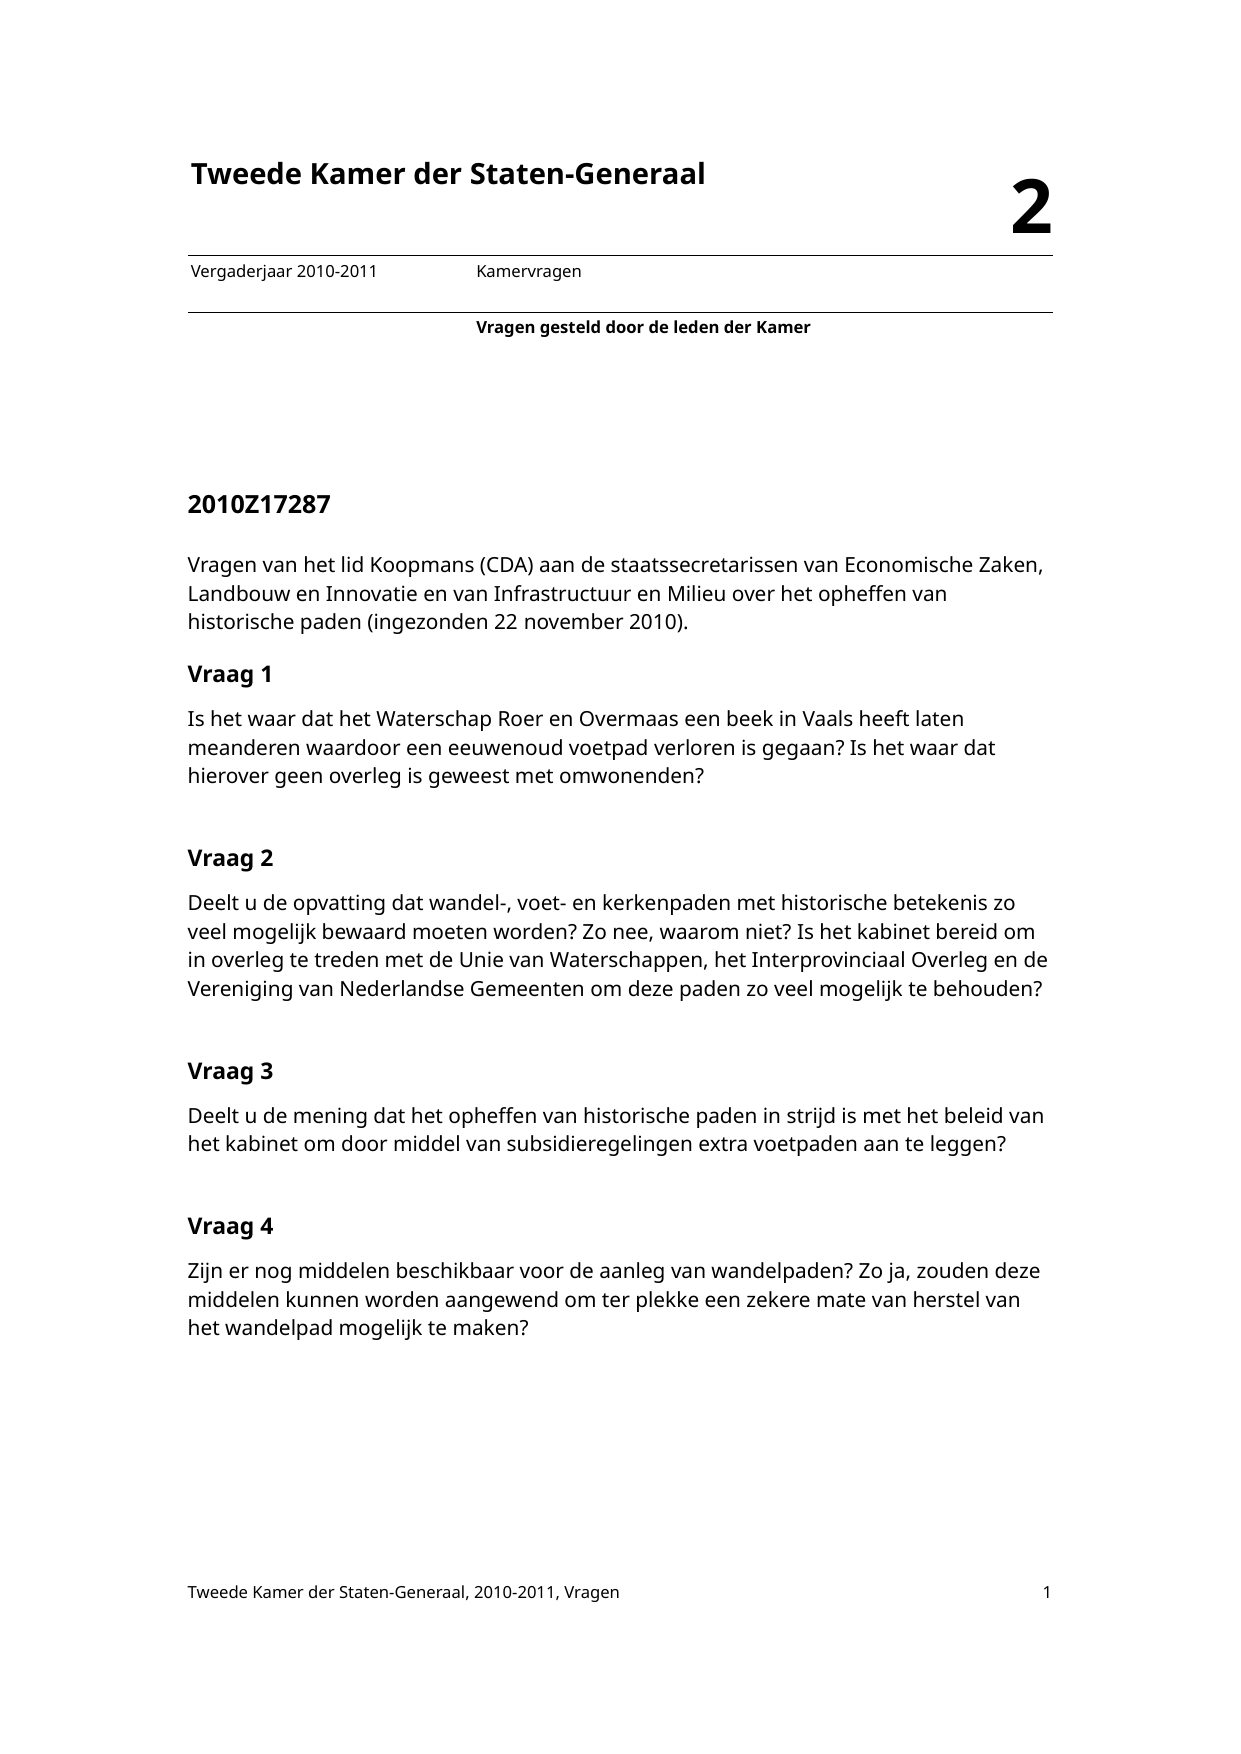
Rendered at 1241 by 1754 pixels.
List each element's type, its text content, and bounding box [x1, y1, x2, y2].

subtitle Vraag 4 [187, 1210, 1053, 1242]
subtitle Vraag 1 [187, 658, 1053, 689]
table_header 2 [880, 150, 1053, 255]
table_cell Kamervragen [473, 256, 1053, 312]
table_cell Vragen gesteld door de leden der Kamer [473, 313, 1053, 339]
subtitle Vraag 3 [187, 1055, 1053, 1086]
table_cell [188, 313, 473, 339]
subtitle Vraag 2 [187, 842, 1053, 873]
text 2010Z17287 [187, 487, 1053, 521]
table_header Tweede Kamer der Staten-Generaal [188, 150, 879, 255]
text Deelt u de mening dat het opheffen van historische paden in strijd is met het beleid van het kabinet om door middel van subsidieregelingen extra voetpaden aan te leggen? [187, 1101, 1053, 1158]
text Is het waar dat het Waterschap Roer en Overmaas een beek in Vaals heeft laten meanderen waardoor een eeuwenoud voetpad verloren is gegaan? Is het waar dat hierover geen overleg is geweest met omwonenden? [187, 704, 1053, 790]
text Deelt u de opvatting dat wandel-, voet- en kerkenpaden met historische betekenis zo veel mogelijk bewaard moeten worden? Zo nee, waarom niet? Is het kabinet bereid om in overleg te treden met de Unie van Waterschappen, het Interprovinciaal Overleg en de Vereniging van Nederlandse Gemeenten om deze paden zo veel mogelijk te behouden? [187, 888, 1053, 1002]
text Zijn er nog middelen beschikbaar voor de aanleg van wandelpaden? Zo ja, zouden deze middelen kunnen worden aangewend om ter plekke een zekere mate van herstel van het wandelpad mogelijk te maken? [187, 1257, 1053, 1342]
table_cell Vergaderjaar 2010-2011 [188, 256, 473, 312]
text Vragen van het lid Koopmans (CDA) aan de staatssecretarissen van Economische Zaken, Landbouw en Innovatie en van Infrastructuur en Milieu over het opheffen van historische paden (ingezonden 22 november 2010). [187, 550, 1053, 636]
